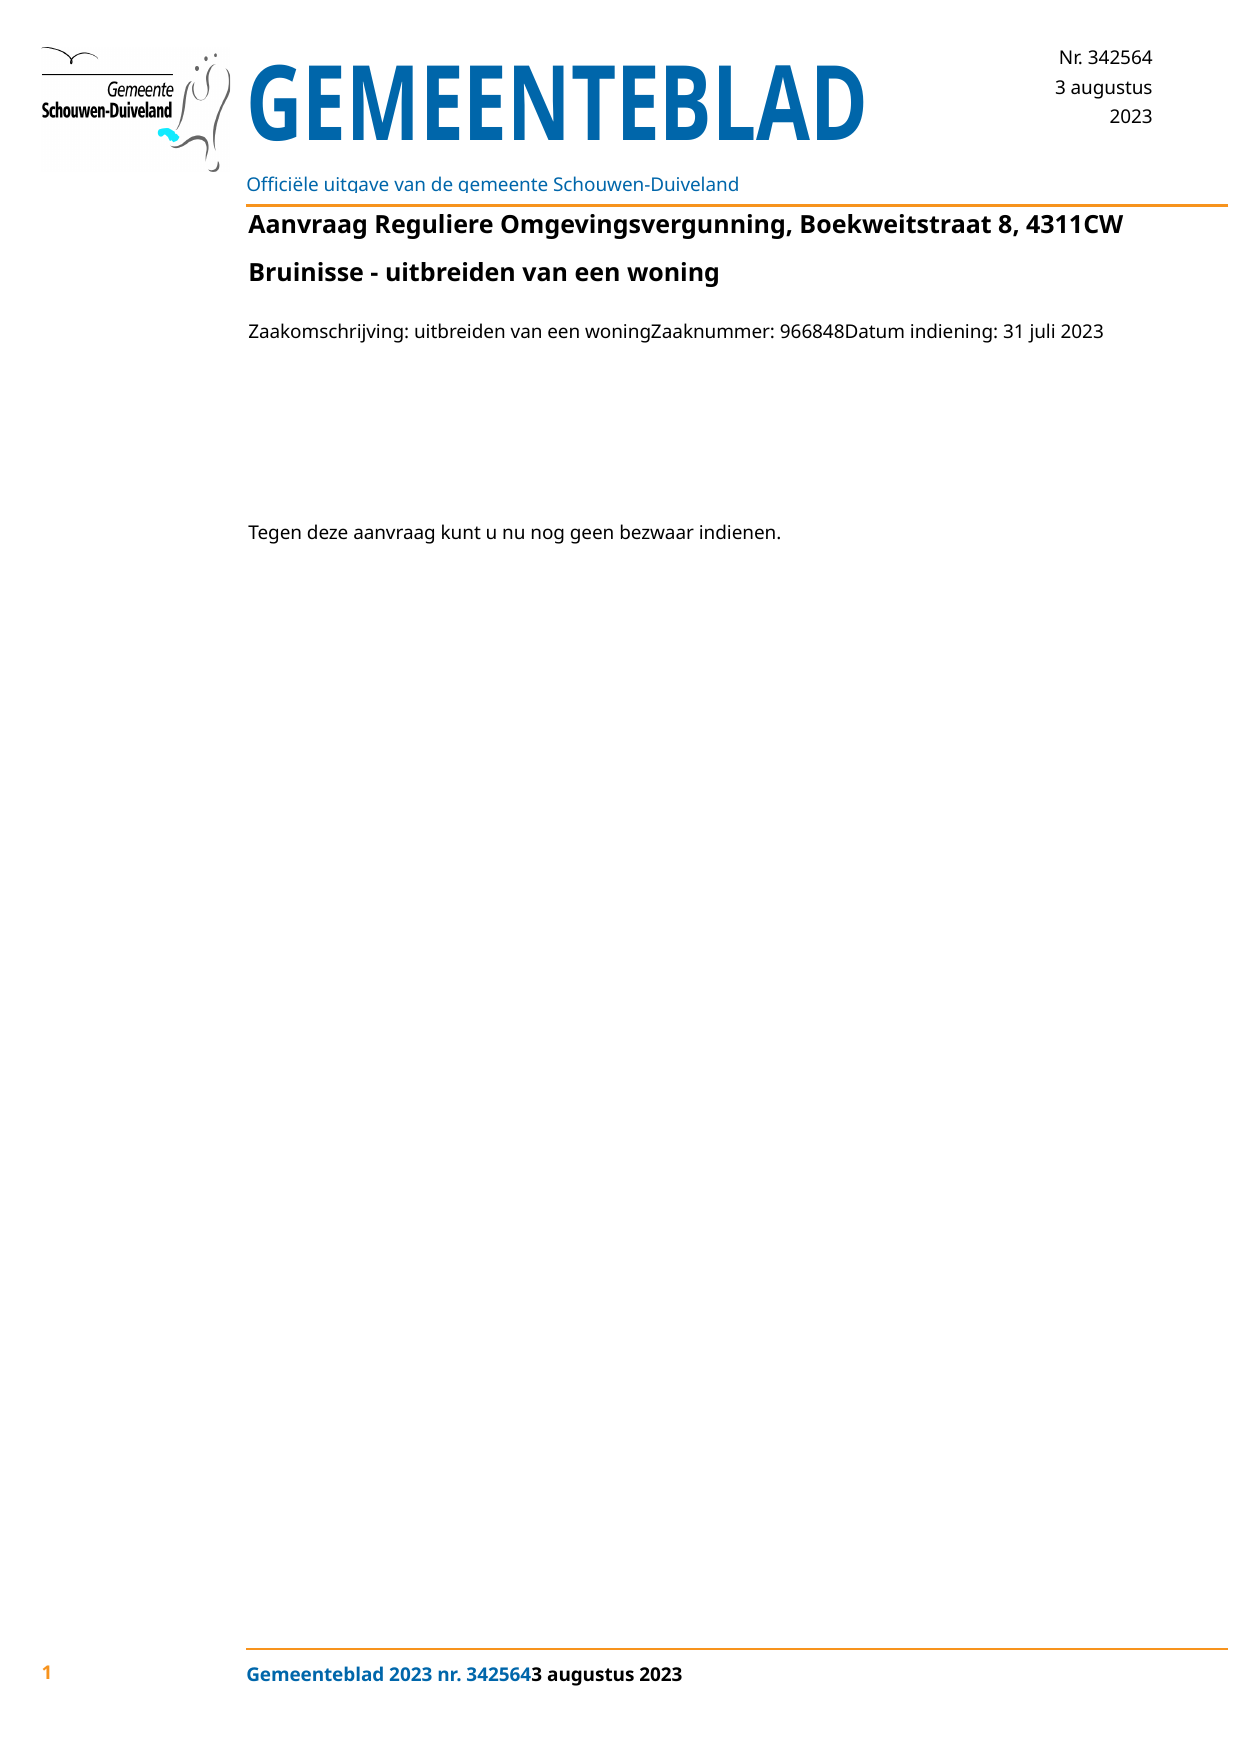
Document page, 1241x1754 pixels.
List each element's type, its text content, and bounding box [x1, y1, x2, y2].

text Aanvraag Reguliere Omgevingsvergunning, Boekweitstraat 8, 4311CW Bruinisse - uitbreiden van een woning [248, 207, 1152, 288]
text Zaakomschrijving: uitbreiden van een woningZaaknummer: 966848Datum indiening: 31 juli 2023 [248, 318, 1152, 344]
picture [41, 47, 231, 172]
text Tegen deze aanvraag kunt u nu nog geen bezwaar indienen. [248, 519, 1152, 545]
